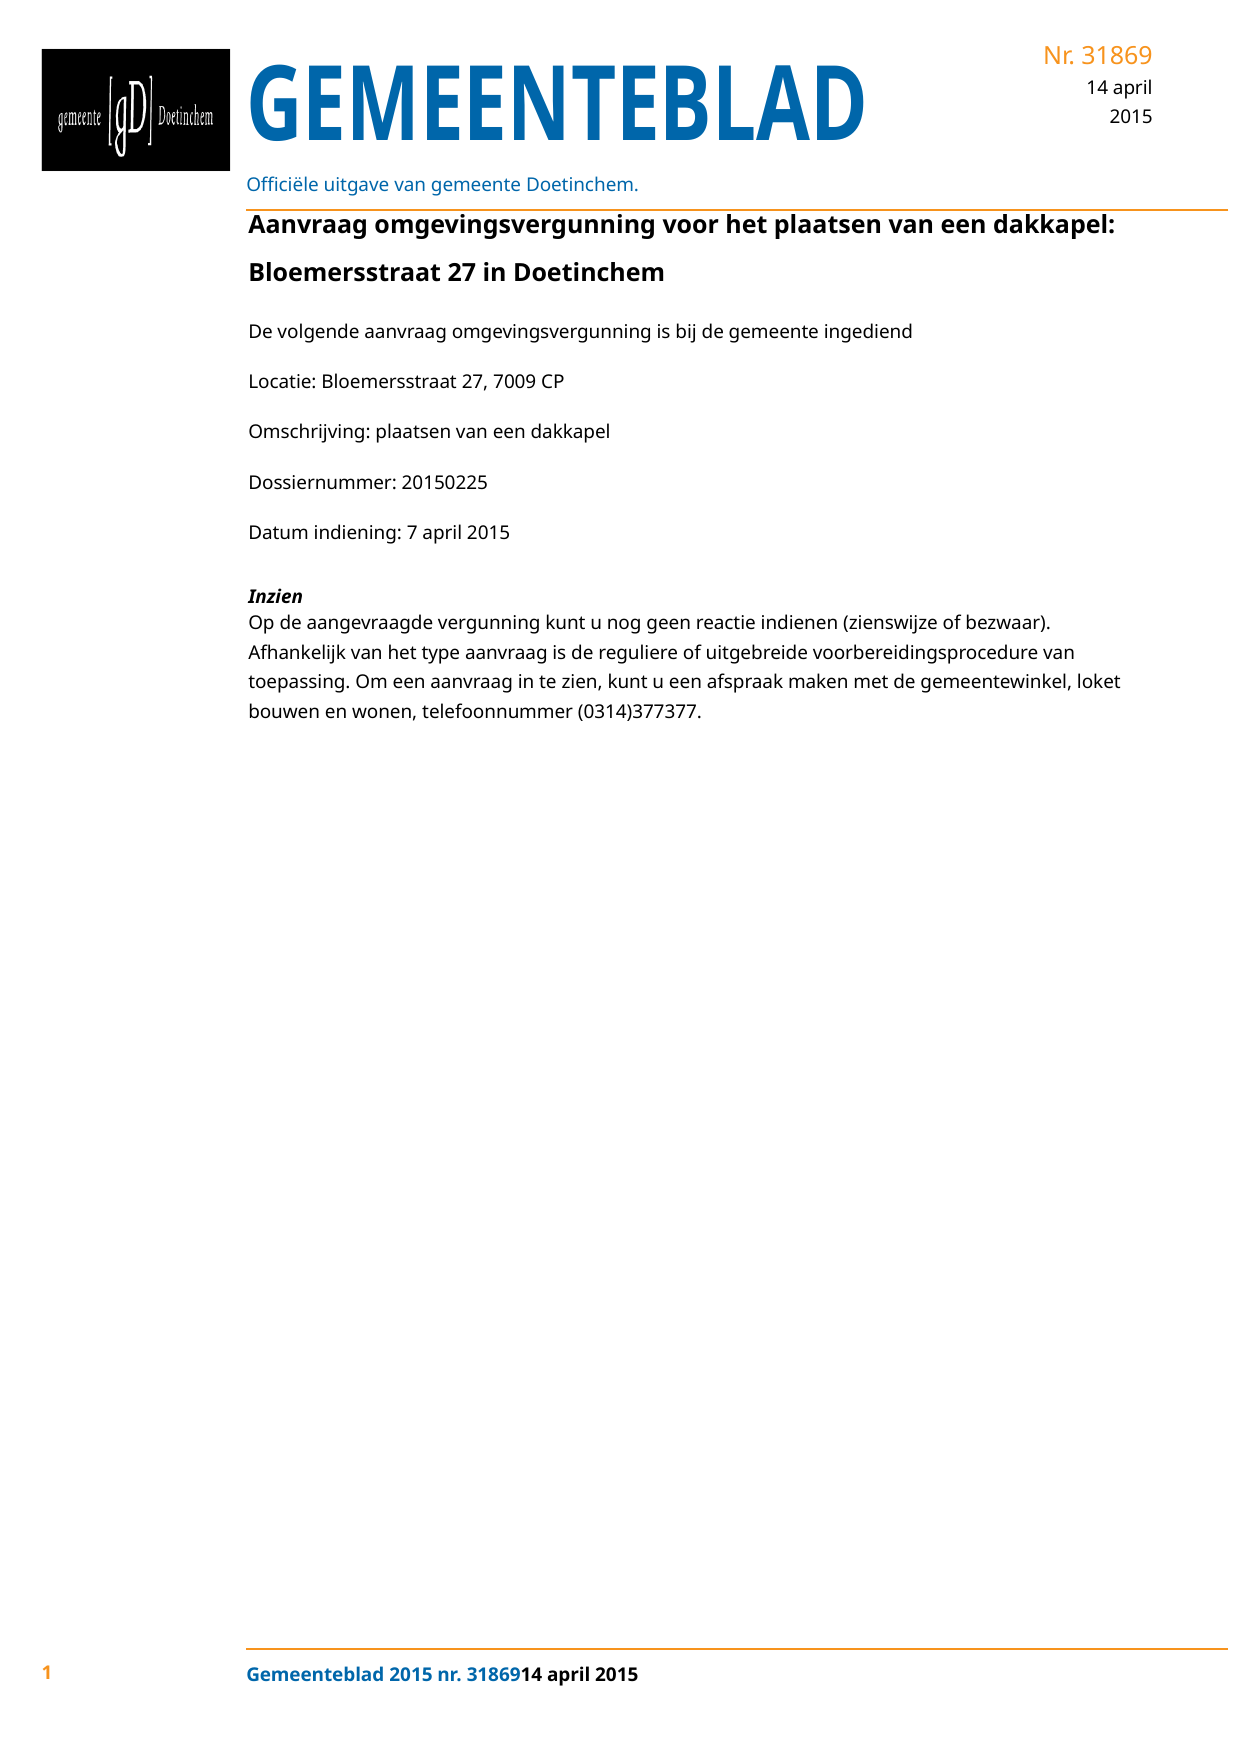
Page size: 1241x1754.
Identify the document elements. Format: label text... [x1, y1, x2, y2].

picture [41, 47, 231, 172]
text Omschrijving: plaatsen van een dakkapel [248, 419, 1152, 444]
text Dossiernummer: 20150225 [248, 469, 1152, 495]
text De volgende aanvraag omgevingsvergunning is bij de gemeente ingediend [248, 318, 1152, 344]
text Locatie: Bloemersstraat 27, 7009 CP [248, 368, 1152, 394]
text Aanvraag omgevingsvergunning voor het plaatsen van een dakkapel: Bloemersstraat 27 in Doetinchem [248, 211, 1152, 288]
text Op de aangevraagde vergunning kunt u nog geen reactie indienen (zienswijze of bezwaar). Afhankelijk van het type aanvraag is de reguliere of uitgebreide voorbereidingsprocedure van toepassing. Om een aanvraag in te zien, kunt u een afspraak maken met de gemeentewinkel, loket bouwen en wonen, telefoonnummer (0314)377377. [248, 609, 1152, 724]
text Inzien [248, 583, 1152, 609]
text Datum indiening: 7 april 2015 [248, 519, 1152, 545]
